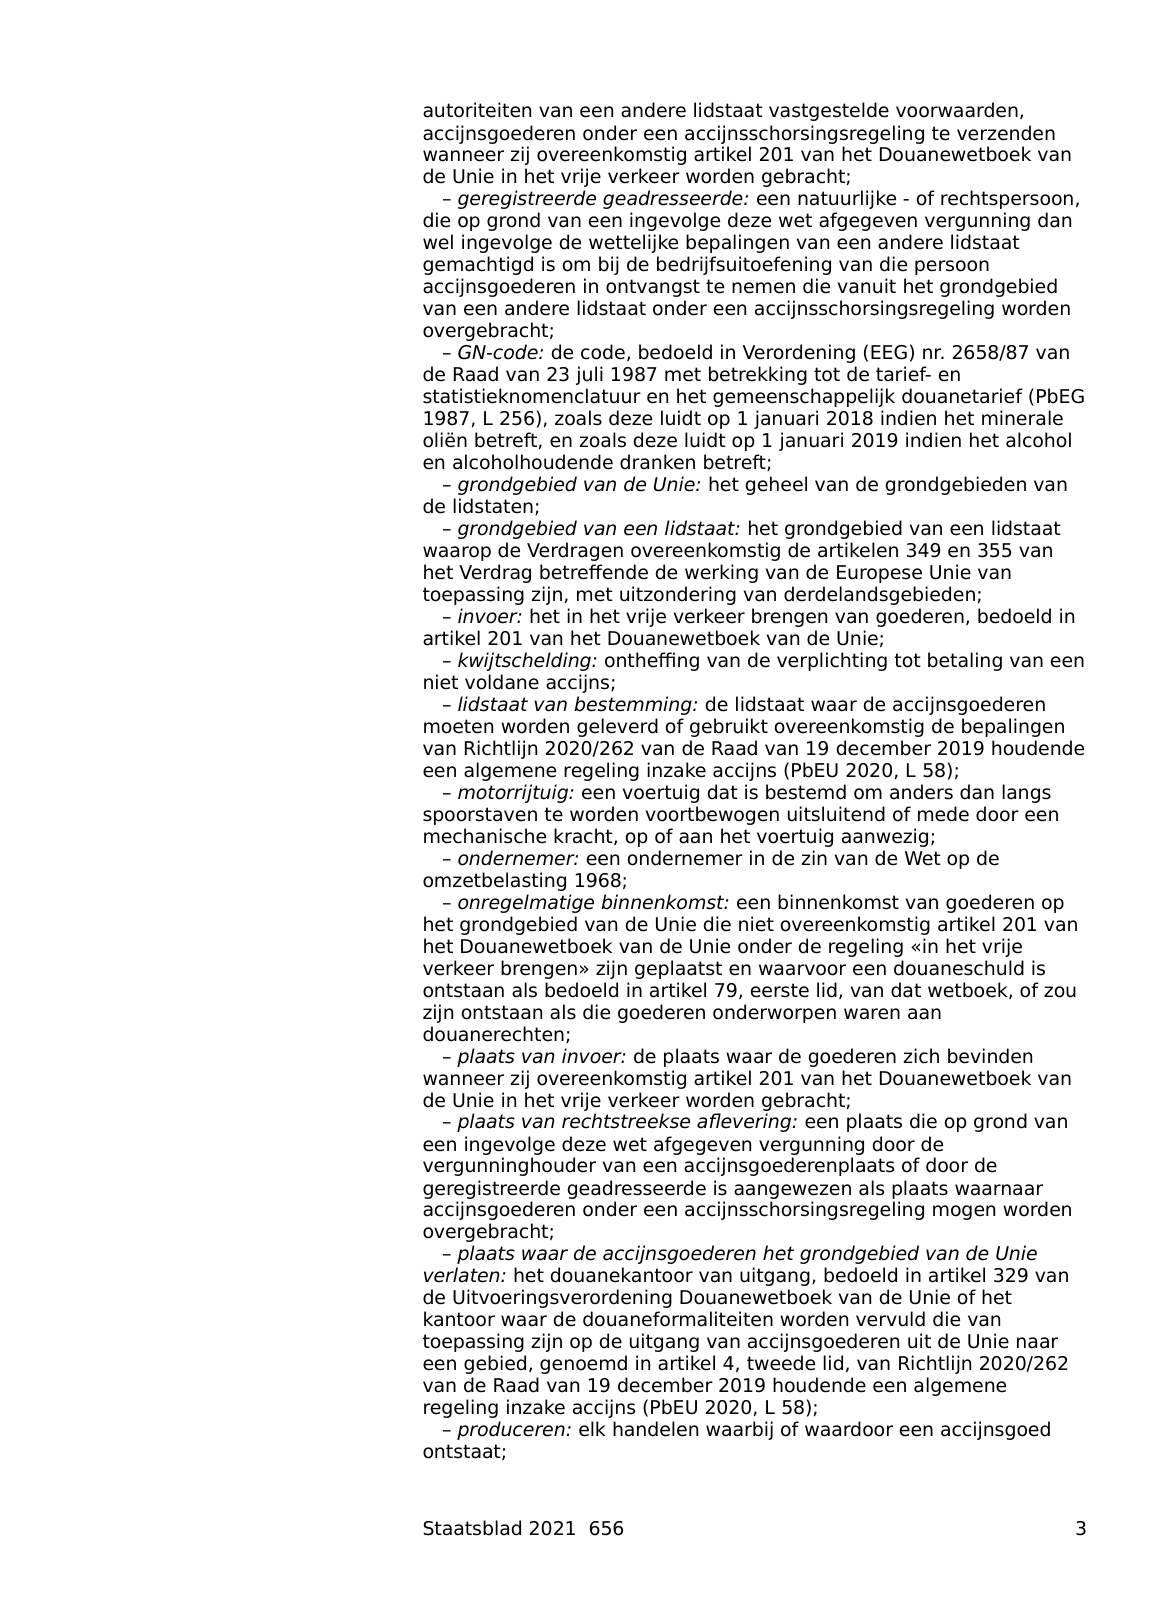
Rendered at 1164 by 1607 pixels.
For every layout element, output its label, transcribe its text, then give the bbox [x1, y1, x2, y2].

text – ondernemer: een ondernemer in de zin van de Wet op de omzetbelasting 1968; [422, 848, 1087, 892]
text – produceren: elk handelen waarbij of waardoor een accijnsgoed ontstaat; [422, 1419, 1087, 1463]
text – plaats waar de accijnsgoederen het grondgebied van de Unie verlaten: het douanekantoor van uitgang, bedoeld in artikel 329 van de Uitvoeringsverordening Douanewetboek van de Unie of het kantoor waar de douaneformaliteiten worden vervuld die van toepassing zijn op de uitgang van accijnsgoederen uit de Unie naar een gebied, genoemd in artikel 4, tweede lid, van Richtlijn 2020/262 van de Raad van 19 december 2019 houdende een algemene regeling inzake accijns (PbEU 2020, L 58); [422, 1243, 1087, 1419]
text – geregistreerde geadresseerde: een natuurlijke - of rechtspersoon, die op grond van een ingevolge deze wet afgegeven vergunning dan wel ingevolge de wettelijke bepalingen van een andere lidstaat gemachtigd is om bij de bedrijfsuitoefening van die persoon accijnsgoederen in ontvangst te nemen die vanuit het grondgebied van een andere lidstaat onder een accijnsschorsingsregeling worden overgebracht; [422, 188, 1087, 342]
text – plaats van rechtstreekse aflevering: een plaats die op grond van een ingevolge deze wet afgegeven vergunning door de vergunninghouder van een accijnsgoederenplaats of door de geregistreerde geadresseerde is aangewezen als plaats waarnaar accijnsgoederen onder een accijnsschorsingsregeling mogen worden overgebracht; [422, 1111, 1087, 1243]
text – grondgebied van een lidstaat: het grondgebied van een lidstaat waarop de Verdragen overeenkomstig de artikelen 349 en 355 van het Verdrag betreffende de werking van de Europese Unie van toepassing zijn, met uitzondering van derdelandsgebieden; [422, 518, 1087, 606]
text – grondgebied van de Unie: het geheel van de grondgebieden van de lidstaten; [422, 474, 1087, 518]
text – kwijtschelding: ontheffing van de verplichting tot betaling van een niet voldane accijns; [422, 650, 1087, 694]
text – plaats van invoer: de plaats waar de goederen zich bevinden wanneer zij overeenkomstig artikel 201 van het Douanewetboek van de Unie in het vrije verkeer worden gebracht; [422, 1046, 1087, 1111]
text – onregelmatige binnenkomst: een binnenkomst van goederen op het grondgebied van de Unie die niet overeenkomstig artikel 201 van het Douanewetboek van de Unie onder de regeling «in het vrije verkeer brengen» zijn geplaatst en waarvoor een douaneschuld is ontstaan als bedoeld in artikel 79, eerste lid, van dat wetboek, of zou zijn ontstaan als die goederen onderworpen waren aan douanerechten; [422, 892, 1087, 1046]
text – GN-code: de code, bedoeld in Verordening (EEG) nr. 2658/87 van de Raad van 23 juli 1987 met betrekking tot de tarief- en statistieknomenclatuur en het gemeenschappelijk douanetarief (PbEG 1987, L 256), zoals deze luidt op 1 januari 2018 indien het minerale oliën betreft, en zoals deze luidt op 1 januari 2019 indien het alcohol en alcoholhoudende dranken betreft; [422, 342, 1087, 474]
text – lidstaat van bestemming: de lidstaat waar de accijnsgoederen moeten worden geleverd of gebruikt overeenkomstig de bepalingen van Richtlijn 2020/262 van de Raad van 19 december 2019 houdende een algemene regeling inzake accijns (PbEU 2020, L 58); [422, 694, 1087, 782]
text autoriteiten van een andere lidstaat vastgestelde voorwaarden, accijnsgoederen onder een accijnsschorsingsregeling te verzenden wanneer zij overeenkomstig artikel 201 van het Douanewetboek van de Unie in het vrije verkeer worden gebracht; [422, 100, 1087, 188]
text – motorrijtuig: een voertuig dat is bestemd om anders dan langs spoorstaven te worden voortbewogen uitsluitend of mede door een mechanische kracht, op of aan het voertuig aanwezig; [422, 782, 1087, 848]
text – invoer: het in het vrije verkeer brengen van goederen, bedoeld in artikel 201 van het Douanewetboek van de Unie; [422, 606, 1087, 650]
